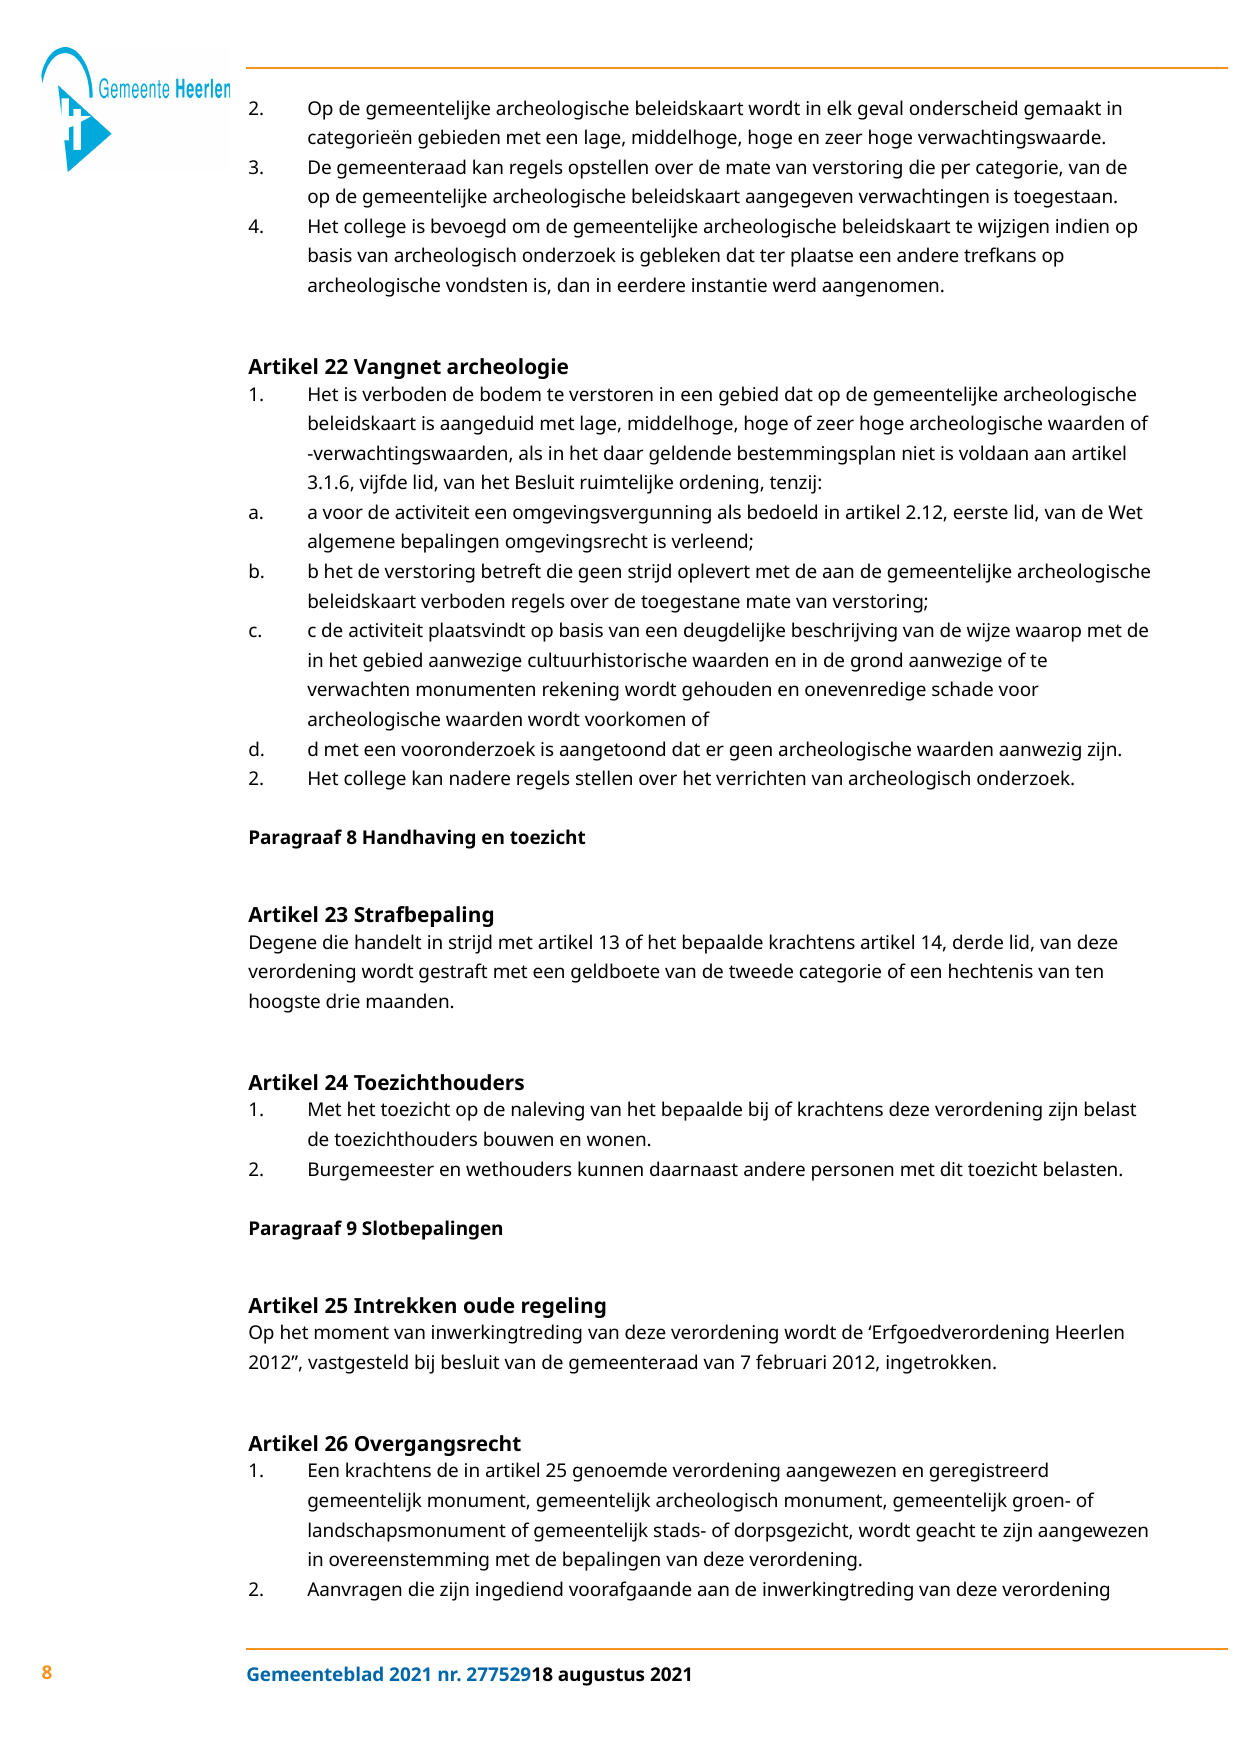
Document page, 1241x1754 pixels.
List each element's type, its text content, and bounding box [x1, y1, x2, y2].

list b het de verstoring betreft die geen strijd oplevert met de aan de gemeentelijke archeologische beleidskaart verboden regels over de toegestane mate van verstoring; [248, 558, 1152, 613]
list Een krachtens de in artikel 25 genoemde verordening aangewezen en geregistreerd gemeentelijk monument, gemeentelijk archeologisch monument, gemeentelijk groen- of landschapsmonument of gemeentelijk stads- of dorpsgezicht, wordt geacht te zijn aangewezen in overeenstemming met de bepalingen van deze verordening. [248, 1458, 1152, 1572]
list a voor de activiteit een omgevingsvergunning als bedoeld in artikel 2.12, eerste lid, van de Wet algemene bepalingen omgevingsrecht is verleend; [248, 499, 1152, 554]
list Het college kan nadere regels stellen over het verrichten van archeologisch onderzoek. [248, 765, 1152, 791]
text Artikel 22 Vangnet archeologie [248, 352, 1152, 381]
list d met een vooronderzoek is aangetoond dat er geen archeologische waarden aanwezig zijn. [248, 736, 1152, 761]
list Aanvragen die zijn ingediend voorafgaande aan de inwerkingtreding van deze verordening [248, 1576, 1152, 1602]
text Artikel 24 Toezichthouders [248, 1068, 1152, 1097]
picture [41, 47, 59, 70]
list Het college is bevoegd om de gemeentelijke archeologische beleidskaart te wijzigen indien op basis van archeologisch onderzoek is gebleken dat ter plaatse een andere trefkans op archeologische vondsten is, dan in eerdere instantie werd aangenomen. [248, 213, 1152, 298]
text Paragraaf 8 Handhaving en toezicht [248, 824, 1152, 850]
list Met het toezicht op de naleving van het bepaalde bij of krachtens deze verordening zijn belast de toezichthouders bouwen en wonen. [248, 1097, 1152, 1152]
text Op het moment van inwerkingtreding van deze verordening wordt de ‘Erfgoedverordening Heerlen 2012”, vastgesteld bij besluit van de gemeenteraad van 7 februari 2012, ingetrokken. [248, 1319, 1152, 1375]
text Artikel 25 Intrekken oude regeling [248, 1291, 1152, 1319]
text Degene die handelt in strijd met artikel 13 of het bepaalde krachtens artikel 14, derde lid, van deze verordening wordt gestraft met een geldboete van de tweede categorie of een hechtenis van ten hoogste drie maanden. [248, 929, 1152, 1014]
list Op de gemeentelijke archeologische beleidskaart wordt in elk geval onderscheid gemaakt in categorieën gebieden met een lage, middelhoge, hoge en zeer hoge verwachtingswaarde. [248, 95, 1152, 150]
picture [41, 47, 231, 172]
list Het is verboden de bodem te verstoren in een gebied dat op de gemeentelijke archeologische beleidskaart is aangeduid met lage, middelhoge, hoge of zeer hoge archeologische waarden of -verwachtingswaarden, als in het daar geldende bestemmingsplan niet is voldaan aan artikel 3.1.6, vijfde lid, van het Besluit ruimtelijke ordening, tenzij: [248, 381, 1152, 495]
text Artikel 26 Overgangsrecht [248, 1429, 1152, 1458]
text Paragraaf 9 Slotbepalingen [248, 1215, 1152, 1241]
list c de activiteit plaatsvindt op basis van een deugdelijke beschrijving van de wijze waarop met de in het gebied aanwezige cultuurhistorische waarden en in de grond aanwezige of te verwachten monumenten rekening wordt gehouden en onevenredige schade voor archeologische waarden wordt voorkomen of [248, 617, 1152, 732]
list De gemeenteraad kan regels opstellen over de mate van verstoring die per categorie, van de op de gemeentelijke archeologische beleidskaart aangegeven verwachtingen is toegestaan. [248, 154, 1152, 209]
list Burgemeester en wethouders kunnen daarnaast andere personen met dit toezicht belasten. [248, 1156, 1152, 1182]
text Artikel 23 Strafbepaling [248, 901, 1152, 929]
